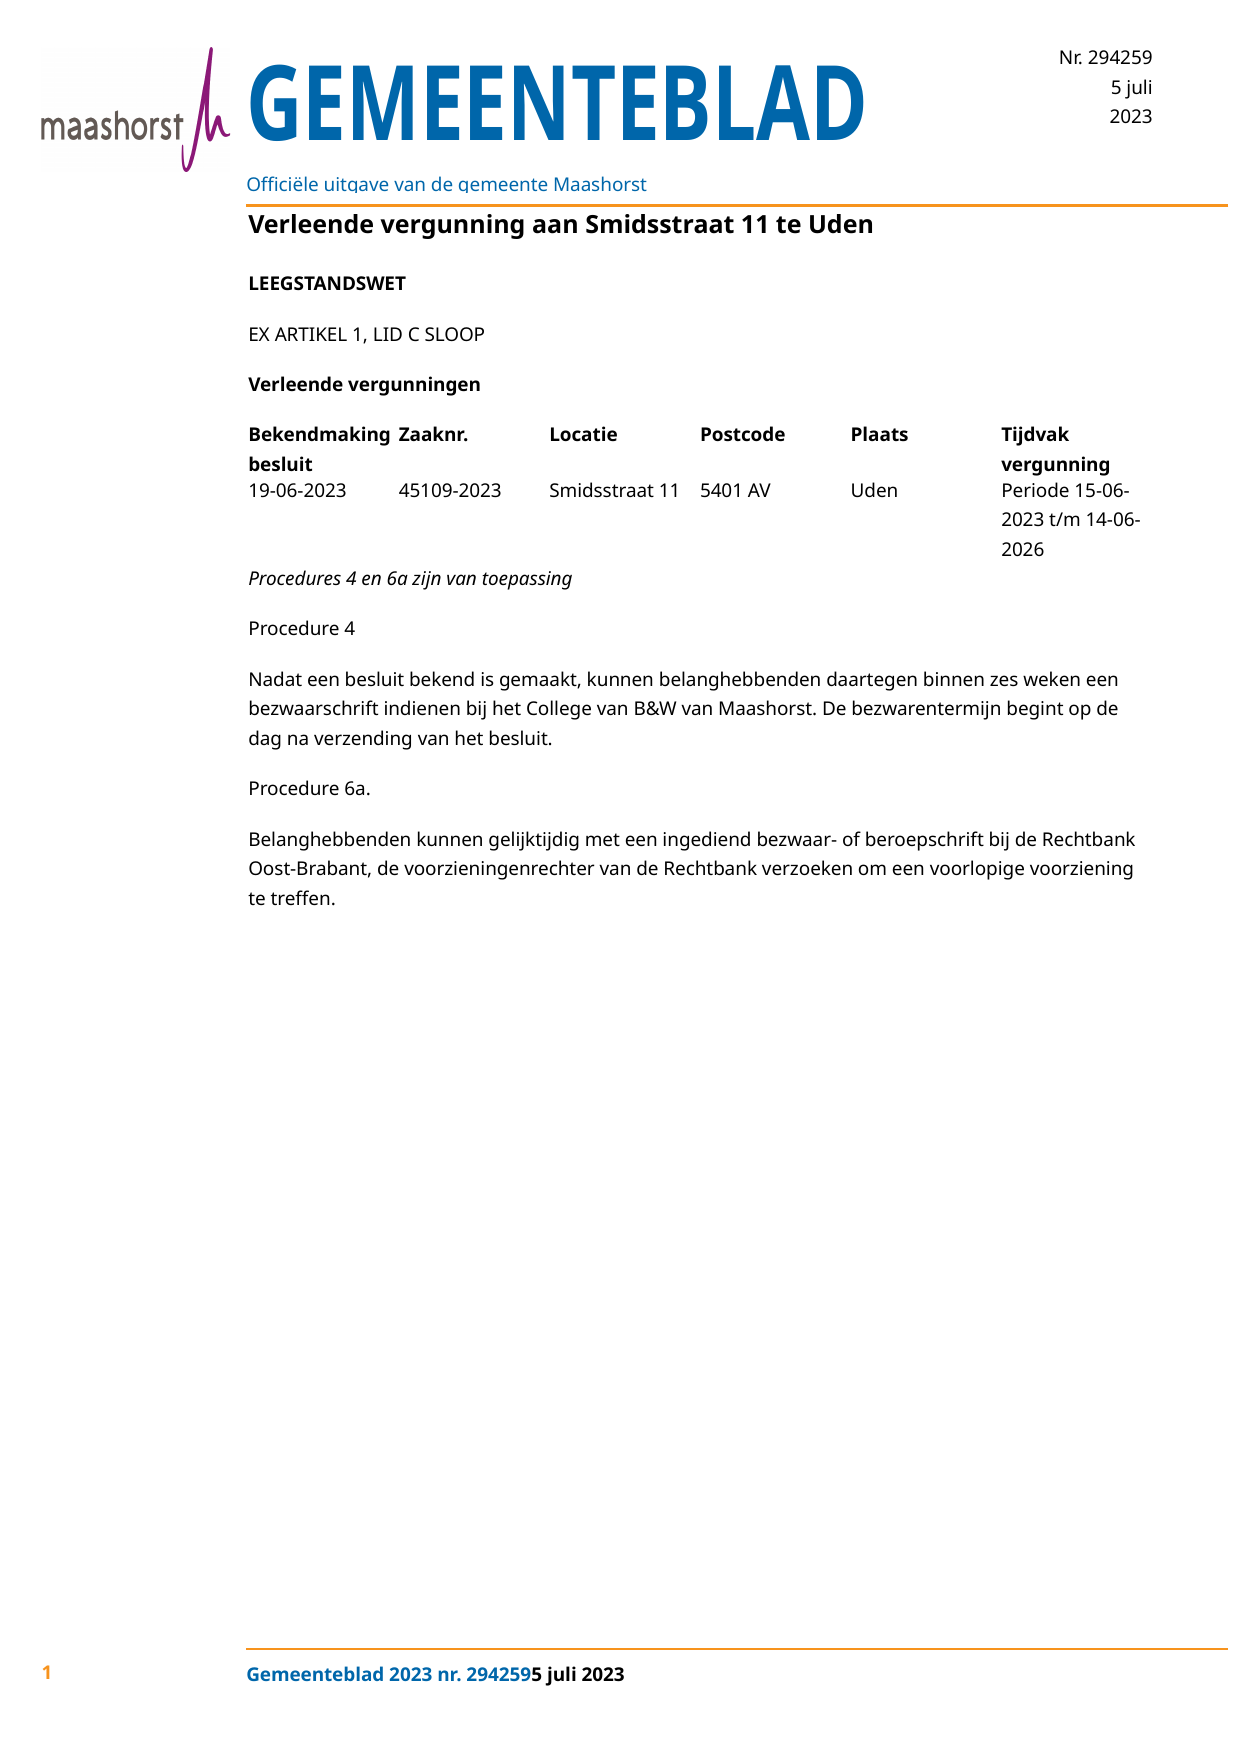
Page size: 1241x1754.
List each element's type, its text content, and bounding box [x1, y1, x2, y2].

table_cell Periode 15-06-2023 t/m 14-06-2026 [1001, 477, 1152, 562]
table_header Postcode [700, 422, 850, 477]
table_cell Smidsstraat 11 [549, 477, 700, 562]
table_header Bekendmaking besluit [248, 422, 398, 477]
table_header Tijdvak vergunning [1001, 422, 1152, 477]
table_header Locatie [549, 422, 700, 477]
text Belanghebbenden kunnen gelijktijdig met een ingediend bezwaar- of beroepschrift bij de Rechtbank Oost-Brabant, de voorzieningenrechter van de Rechtbank verzoeken om een voorlopige voorziening te treffen. [248, 826, 1152, 911]
table_cell 45109-2023 [399, 477, 549, 562]
picture [41, 47, 231, 172]
text EX ARTIKEL 1, LID C SLOOP [248, 321, 1152, 346]
text LEEGSTANDSWET [248, 270, 1152, 296]
text Verleende vergunningen [248, 371, 1152, 397]
text Procedure 6a. [248, 776, 1152, 801]
table_cell Uden [850, 477, 1001, 562]
table_cell 5401 AV [700, 477, 850, 562]
text Verleende vergunning aan Smidsstraat 11 te Uden [248, 207, 1152, 241]
text Nadat een besluit bekend is gemaakt, kunnen belanghebbenden daartegen binnen zes weken een bezwaarschrift indienen bij het College van B&W van Maashorst. De bezwarentermijn begint op de dag na verzending van het besluit. [248, 666, 1152, 751]
table_header Plaats [850, 422, 1001, 477]
table_cell 19-06-2023 [248, 477, 398, 562]
text Procedures 4 en 6a zijn van toepassing [248, 565, 1152, 591]
table_header Zaaknr. [399, 422, 549, 477]
text Procedure 4 [248, 616, 1152, 641]
